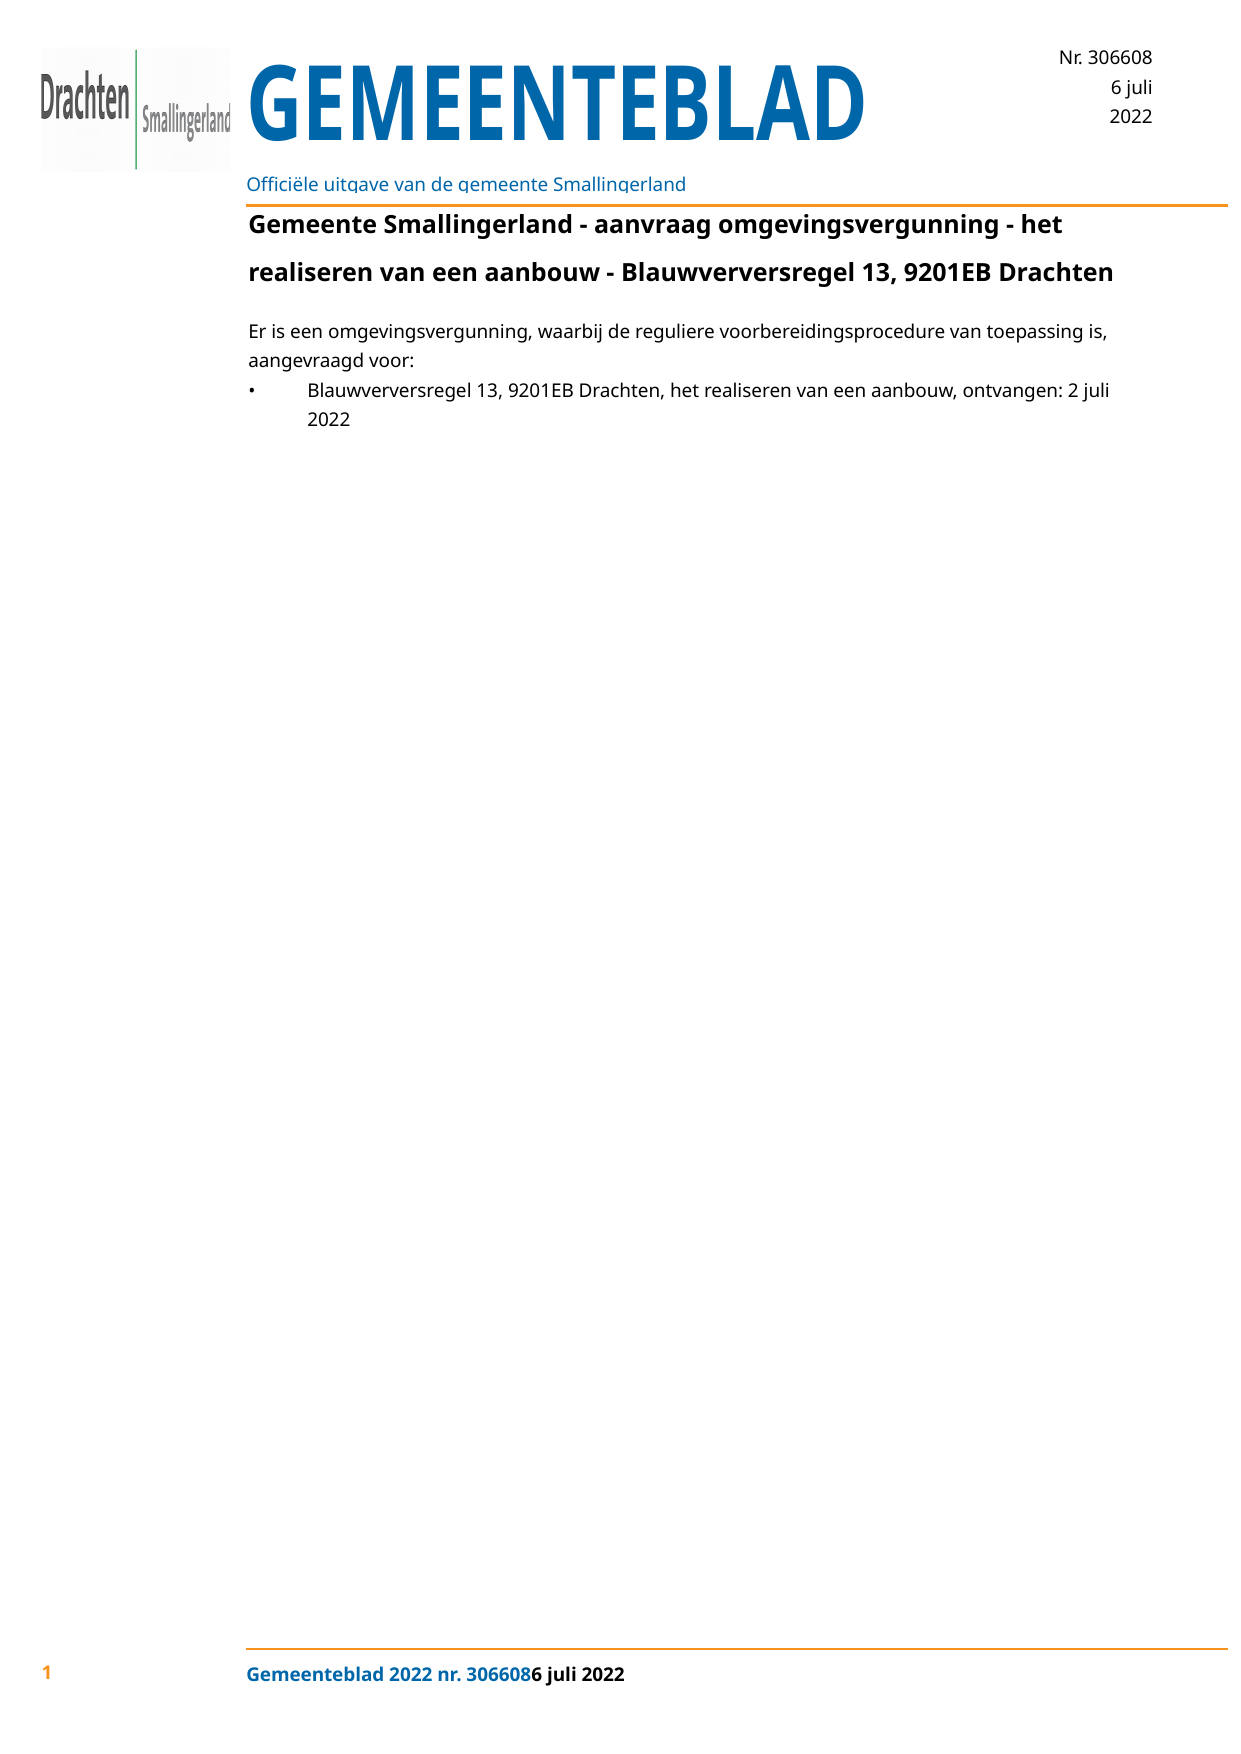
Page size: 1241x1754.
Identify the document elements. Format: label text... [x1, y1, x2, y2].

picture [41, 47, 231, 172]
text Er is een omgevingsvergunning, waarbij de reguliere voorbereidingsprocedure van toepassing is, aangevraagd voor: [248, 318, 1152, 373]
text Gemeente Smallingerland - aanvraag omgevingsvergunning - het realiseren van een aanbouw - Blauwverversregel 13, 9201EB Drachten [248, 207, 1152, 288]
list Blauwverversregel 13, 9201EB Drachten, het realiseren van een aanbouw, ontvangen: 2 juli 2022 [248, 377, 1152, 432]
